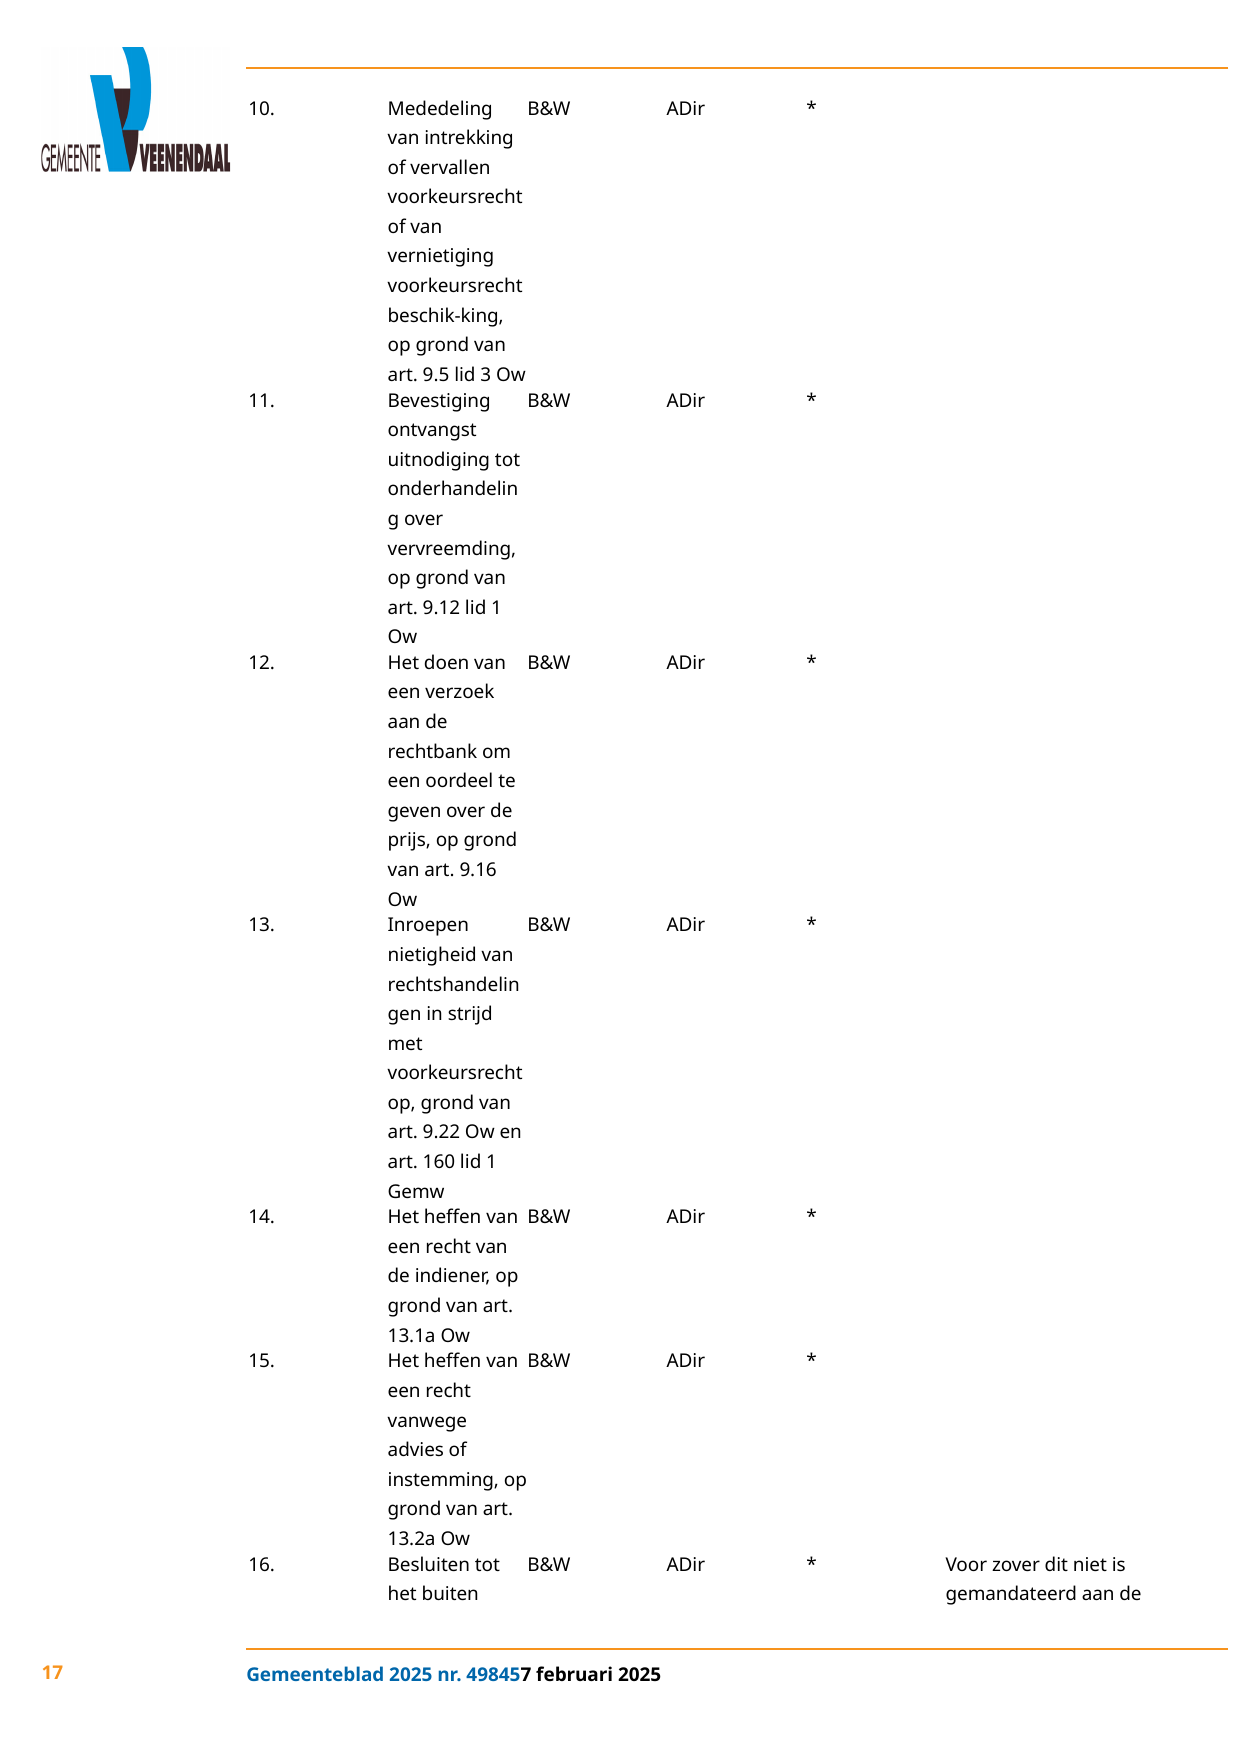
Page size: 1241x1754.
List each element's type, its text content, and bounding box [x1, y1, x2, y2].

table_cell B&W [527, 912, 666, 1203]
table_cell [248, 1551, 387, 1606]
table_cell B&W [527, 1551, 666, 1606]
table_cell [248, 912, 387, 1203]
table_cell [945, 387, 1152, 649]
table_cell [945, 95, 1152, 387]
table_cell [945, 912, 1152, 1203]
table_cell * [806, 95, 945, 387]
table_cell Het heffen van een recht van de indiener, op grond van art. 13.1a Ow [388, 1204, 527, 1348]
table_cell * [806, 1551, 945, 1606]
table_cell [248, 1204, 387, 1348]
table_cell ADir [666, 912, 806, 1203]
table_cell Het doen van een verzoek aan de rechtbank om een oordeel te geven over de prijs, op grond van art. 9.16 Ow [388, 649, 527, 912]
table_cell * [806, 387, 945, 649]
table_cell ADir [666, 95, 806, 387]
table_cell B&W [527, 1204, 666, 1348]
table_cell Het heffen van een recht vanwege advies of instemming, op grond van art. 13.2a Ow [388, 1348, 527, 1551]
table_cell B&W [527, 387, 666, 649]
picture [123, 47, 231, 172]
table_cell [248, 1348, 387, 1551]
table_cell * [806, 1204, 945, 1348]
table_cell * [806, 649, 945, 912]
table_cell [945, 1348, 1152, 1551]
table_cell Besluiten tot het buiten [388, 1551, 527, 1606]
table_cell Bevestiging ontvangst uitnodiging tot onderhandeling over vervreemding, op grond van art. 9.12 lid 1 Ow [388, 387, 527, 649]
table_cell ADir [666, 387, 806, 649]
table_cell Voor zover dit niet is gemandateerd aan de [945, 1551, 1152, 1606]
table_cell [248, 649, 387, 912]
table_cell Mededeling van intrekking of vervallen voorkeursrecht of van vernietiging voorkeursrechtbeschik-king, op grond van art. 9.5 lid 3 Ow [388, 95, 527, 387]
table_cell [945, 649, 1152, 912]
table_cell Inroepen nietigheid van rechtshandelingen in strijd met voorkeursrecht op, grond van art. 9.22 Ow en art. 160 lid 1 Gemw [388, 912, 527, 1203]
table_cell B&W [527, 95, 666, 387]
table_cell ADir [666, 1204, 806, 1348]
table_cell * [806, 1348, 945, 1551]
table_cell ADir [666, 1348, 806, 1551]
table_cell [248, 387, 387, 649]
table_cell B&W [527, 1348, 666, 1551]
table_cell [248, 95, 387, 387]
picture [41, 47, 130, 172]
table_cell [945, 1204, 1152, 1348]
table_cell ADir [666, 1551, 806, 1606]
table_cell * [806, 912, 945, 1203]
table_cell B&W [527, 649, 666, 912]
table_cell ADir [666, 649, 806, 912]
